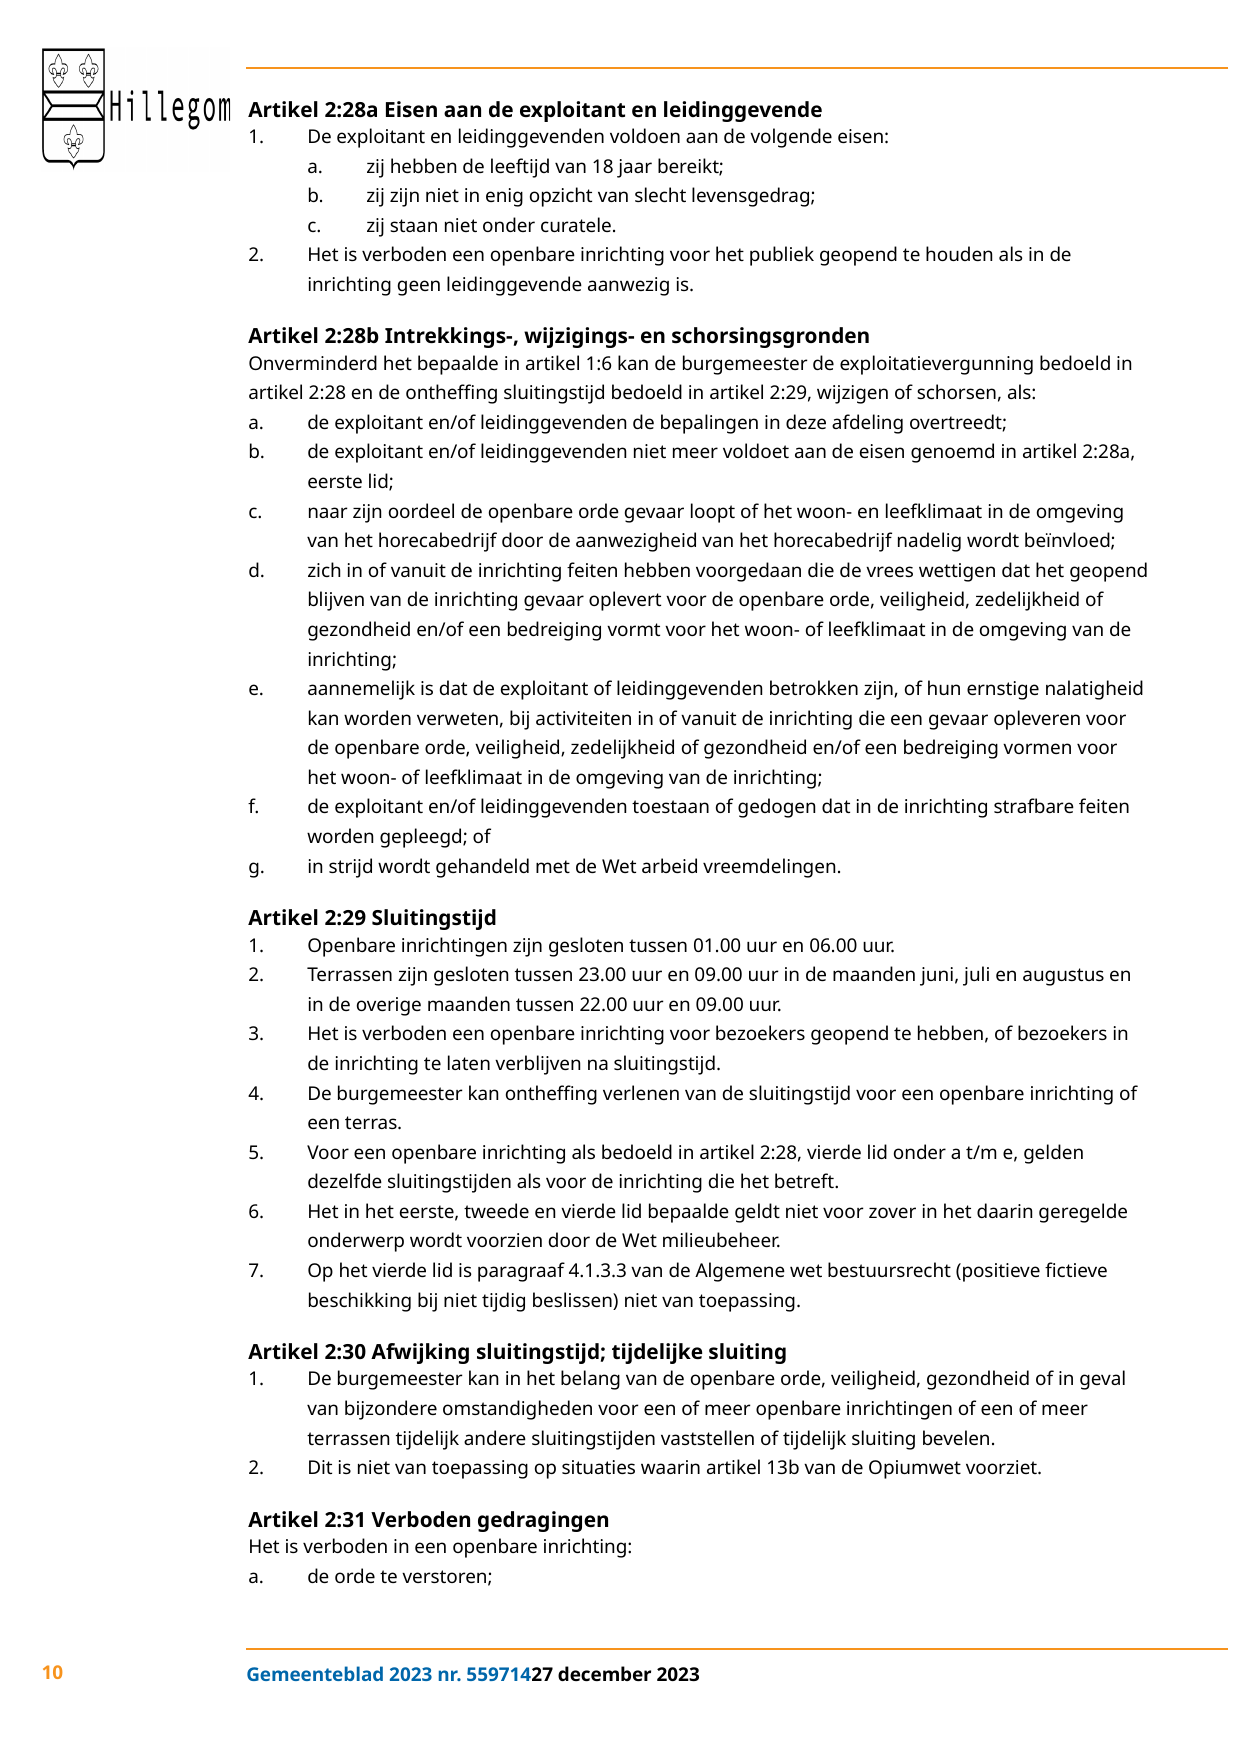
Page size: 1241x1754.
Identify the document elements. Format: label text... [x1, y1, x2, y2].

list Openbare inrichtingen zijn gesloten tussen 01.00 uur en 06.00 uur. [248, 932, 1152, 957]
list zich in of vanuit de inrichting feiten hebben voorgedaan die de vrees wettigen dat het geopend blijven van de inrichting gevaar oplevert voor de openbare orde, veiligheid, zedelijkheid of gezondheid en/of een bedreiging vormt voor het woon- of leefklimaat in de omgeving van de inrichting; [248, 557, 1152, 672]
list De burgemeester kan in het belang van de openbare orde, veiligheid, gezondheid of in geval van bijzondere omstandigheden voor een of meer openbare inrichtingen of een of meer terrassen tijdelijk andere sluitingstijden vaststellen of tijdelijk sluiting bevelen. [248, 1366, 1152, 1451]
list Het is verboden een openbare inrichting voor bezoekers geopend te hebben, of bezoekers in de inrichting te laten verblijven na sluitingstijd. [248, 1021, 1152, 1076]
list naar zijn oordeel de openbare orde gevaar loopt of het woon- en leefklimaat in de omgeving van het horecabedrijf door de aanwezigheid van het horecabedrijf nadelig wordt beïnvloed; [248, 498, 1152, 553]
text Onverminderd het bepaalde in artikel 1:6 kan de burgemeester de exploitatievergunning bedoeld in artikel 2:28 en de ontheffing sluitingstijd bedoeld in artikel 2:29, wijzigen of schorsen, als: [248, 350, 1152, 405]
list De exploitant en leidinggevenden voldoen aan de volgende eisen: [248, 123, 1152, 149]
list zij staan niet onder curatele. [307, 212, 1152, 238]
list de exploitant en/of leidinggevenden toestaan of gedogen dat in de inrichting strafbare feiten worden gepleegd; of [248, 794, 1152, 849]
list Het in het eerste, tweede en vierde lid bepaalde geldt niet voor zover in het daarin geregelde onderwerp wordt voorzien door de Wet milieubeheer. [248, 1198, 1152, 1253]
text Artikel 2:31 Verboden gedragingen [248, 1505, 1152, 1533]
list zij hebben de leeftijd van 18 jaar bereikt; [307, 153, 1152, 178]
list de exploitant en/of leidinggevenden niet meer voldoet aan de eisen genoemd in artikel 2:28a, eerste lid; [248, 439, 1152, 494]
list aannemelijk is dat de exploitant of leidinggevenden betrokken zijn, of hun ernstige nalatigheid kan worden verweten, bij activiteiten in of vanuit de inrichting die een gevaar opleveren voor de openbare orde, veiligheid, zedelijkheid of gezondheid en/of een bedreiging vormen voor het woon- of leefklimaat in de omgeving van de inrichting; [248, 675, 1152, 790]
picture [41, 47, 231, 172]
list de exploitant en/of leidinggevenden de bepalingen in deze afdeling overtreedt; [248, 409, 1152, 435]
list Dit is niet van toepassing op situaties waarin artikel 13b van de Opiumwet voorziet. [248, 1454, 1152, 1480]
list De burgemeester kan ontheffing verlenen van de sluitingstijd voor een openbare inrichting of een terras. [248, 1080, 1152, 1135]
list Voor een openbare inrichting als bedoeld in artikel 2:28, vierde lid onder a t/m e, gelden dezelfde sluitingstijden als voor de inrichting die het betreft. [248, 1139, 1152, 1194]
text Artikel 2:29 Sluitingstijd [248, 903, 1152, 932]
list zij zijn niet in enig opzicht van slecht levensgedrag; [307, 182, 1152, 208]
list de orde te verstoren; [248, 1563, 1152, 1588]
text Artikel 2:30 Afwijking sluitingstijd; tijdelijke sluiting [248, 1337, 1152, 1366]
list in strijd wordt gehandeld met de Wet arbeid vreemdelingen. [248, 853, 1152, 879]
list Terrassen zijn gesloten tussen 23.00 uur en 09.00 uur in de maanden juni, juli en augustus en in de overige maanden tussen 22.00 uur en 09.00 uur. [248, 961, 1152, 1017]
list Op het vierde lid is paragraaf 4.1.3.3 van de Algemene wet bestuursrecht (positieve fictieve beschikking bij niet tijdig beslissen) niet van toepassing. [248, 1257, 1152, 1312]
text Artikel 2:28b Intrekkings-, wijzigings- en schorsingsgronden [248, 322, 1152, 350]
text Artikel 2:28a Eisen aan de exploitant en leidinggevende [248, 95, 1152, 123]
text Het is verboden in een openbare inrichting: [248, 1533, 1152, 1559]
list Het is verboden een openbare inrichting voor het publiek geopend te houden als in de inrichting geen leidinggevende aanwezig is. [248, 242, 1152, 297]
